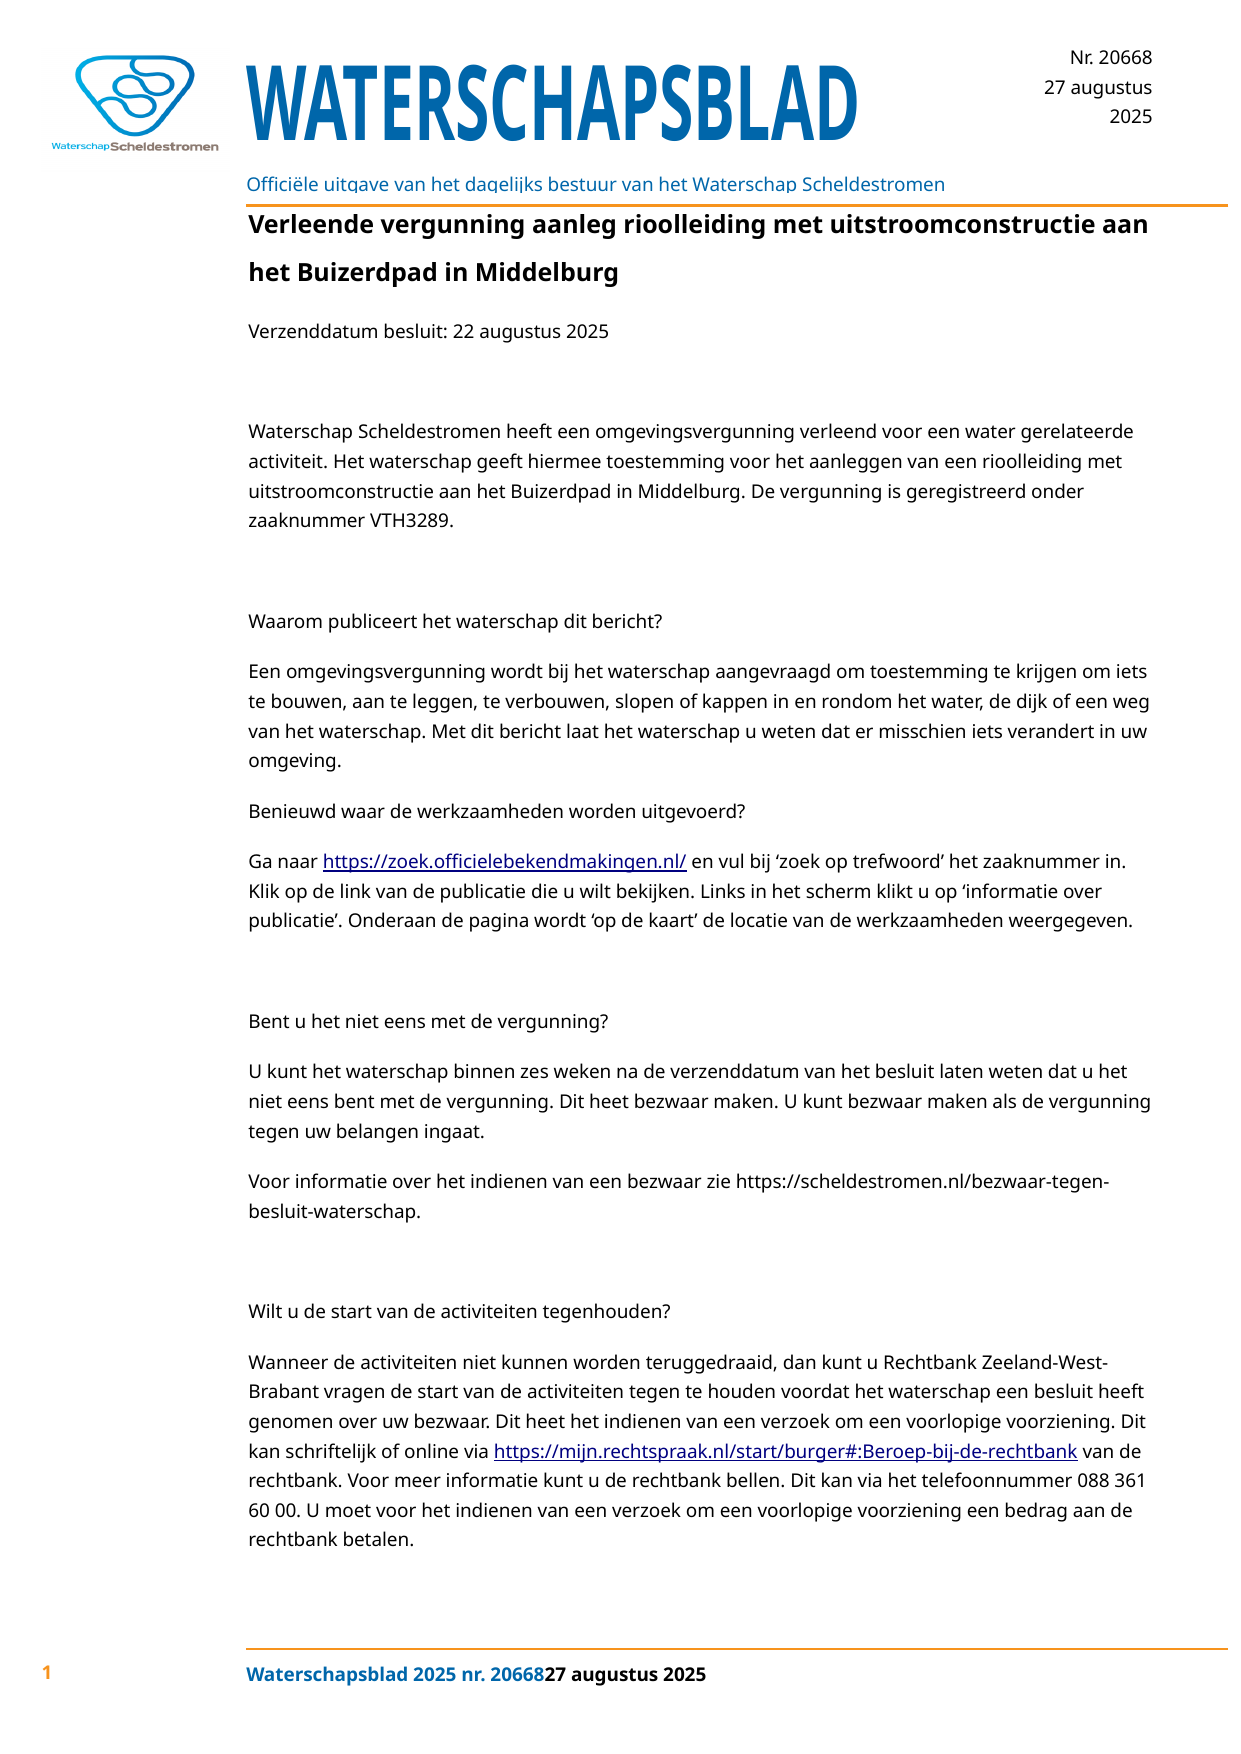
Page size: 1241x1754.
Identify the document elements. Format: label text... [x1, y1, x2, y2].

text Verleende vergunning aanleg rioolleiding met uitstroomconstructie aan het Buizerdpad in Middelburg [248, 207, 1152, 288]
text Waarom publiceert het waterschap dit bericht? [248, 608, 1152, 634]
picture [41, 47, 231, 172]
text Verzenddatum besluit: 22 augustus 2025 [248, 318, 1152, 344]
text Waterschap Scheldestromen heeft een omgevingsvergunning verleend voor een water gerelateerde activiteit. Het waterschap geeft hiermee toestemming voor het aanleggen van een rioolleiding met uitstroomconstructie aan het Buizerdpad in Middelburg. De vergunning is geregistreerd onder zaaknummer VTH3289. [248, 419, 1152, 533]
text Een omgevingsvergunning wordt bij het waterschap aangevraagd om toestemming te krijgen om iets te bouwen, aan te leggen, te verbouwen, slopen of kappen in en rondom het water, de dijk of een weg van het waterschap. Met dit bericht laat het waterschap u weten dat er misschien iets verandert in uw omgeving. [248, 659, 1152, 773]
text Benieuwd waar de werkzaamheden worden uitgevoerd? [248, 798, 1152, 824]
text Wilt u de start van de activiteiten tegenhouden? [248, 1299, 1152, 1324]
text Voor informatie over het indienen van een bezwaar zie https://scheldestromen.nl/bezwaar-tegen-besluit-waterschap. [248, 1168, 1152, 1224]
text U kunt het waterschap binnen zes weken na de verzenddatum van het besluit laten weten dat u het niet eens bent met de vergunning. Dit heet bezwaar maken. U kunt bezwaar maken als de vergunning tegen uw belangen ingaat. [248, 1059, 1152, 1144]
text Bent u het niet eens met de vergunning? [248, 1008, 1152, 1034]
text Wanneer de activiteiten niet kunnen worden teruggedraaid, dan kunt u Rechtbank Zeeland-West-Brabant vragen de start van de activiteiten tegen te houden voordat het waterschap een besluit heeft genomen over uw bezwaar. Dit heet het indienen van een verzoek om een voorlopige voorziening. Dit kan schriftelijk of online via https://mijn.rechtspraak.nl/start/burger#:Beroep-bij-de-rechtbank van de rechtbank. Voor meer informatie kunt u de rechtbank bellen. Dit kan via het telefoonnummer 088 361 60 00. U moet voor het indienen van een verzoek om een voorlopige voorziening een bedrag aan de rechtbank betalen. [248, 1349, 1152, 1552]
text Ga naar https://zoek.officielebekendmakingen.nl/ en vul bij ‘zoek op trefwoord’ het zaaknummer in. Klik op de link van de publicatie die u wilt bekijken. Links in het scherm klikt u op ‘informatie over publicatie’. Onderaan de pagina wordt ‘op de kaart’ de locatie van de werkzaamheden weergegeven. [248, 848, 1152, 933]
